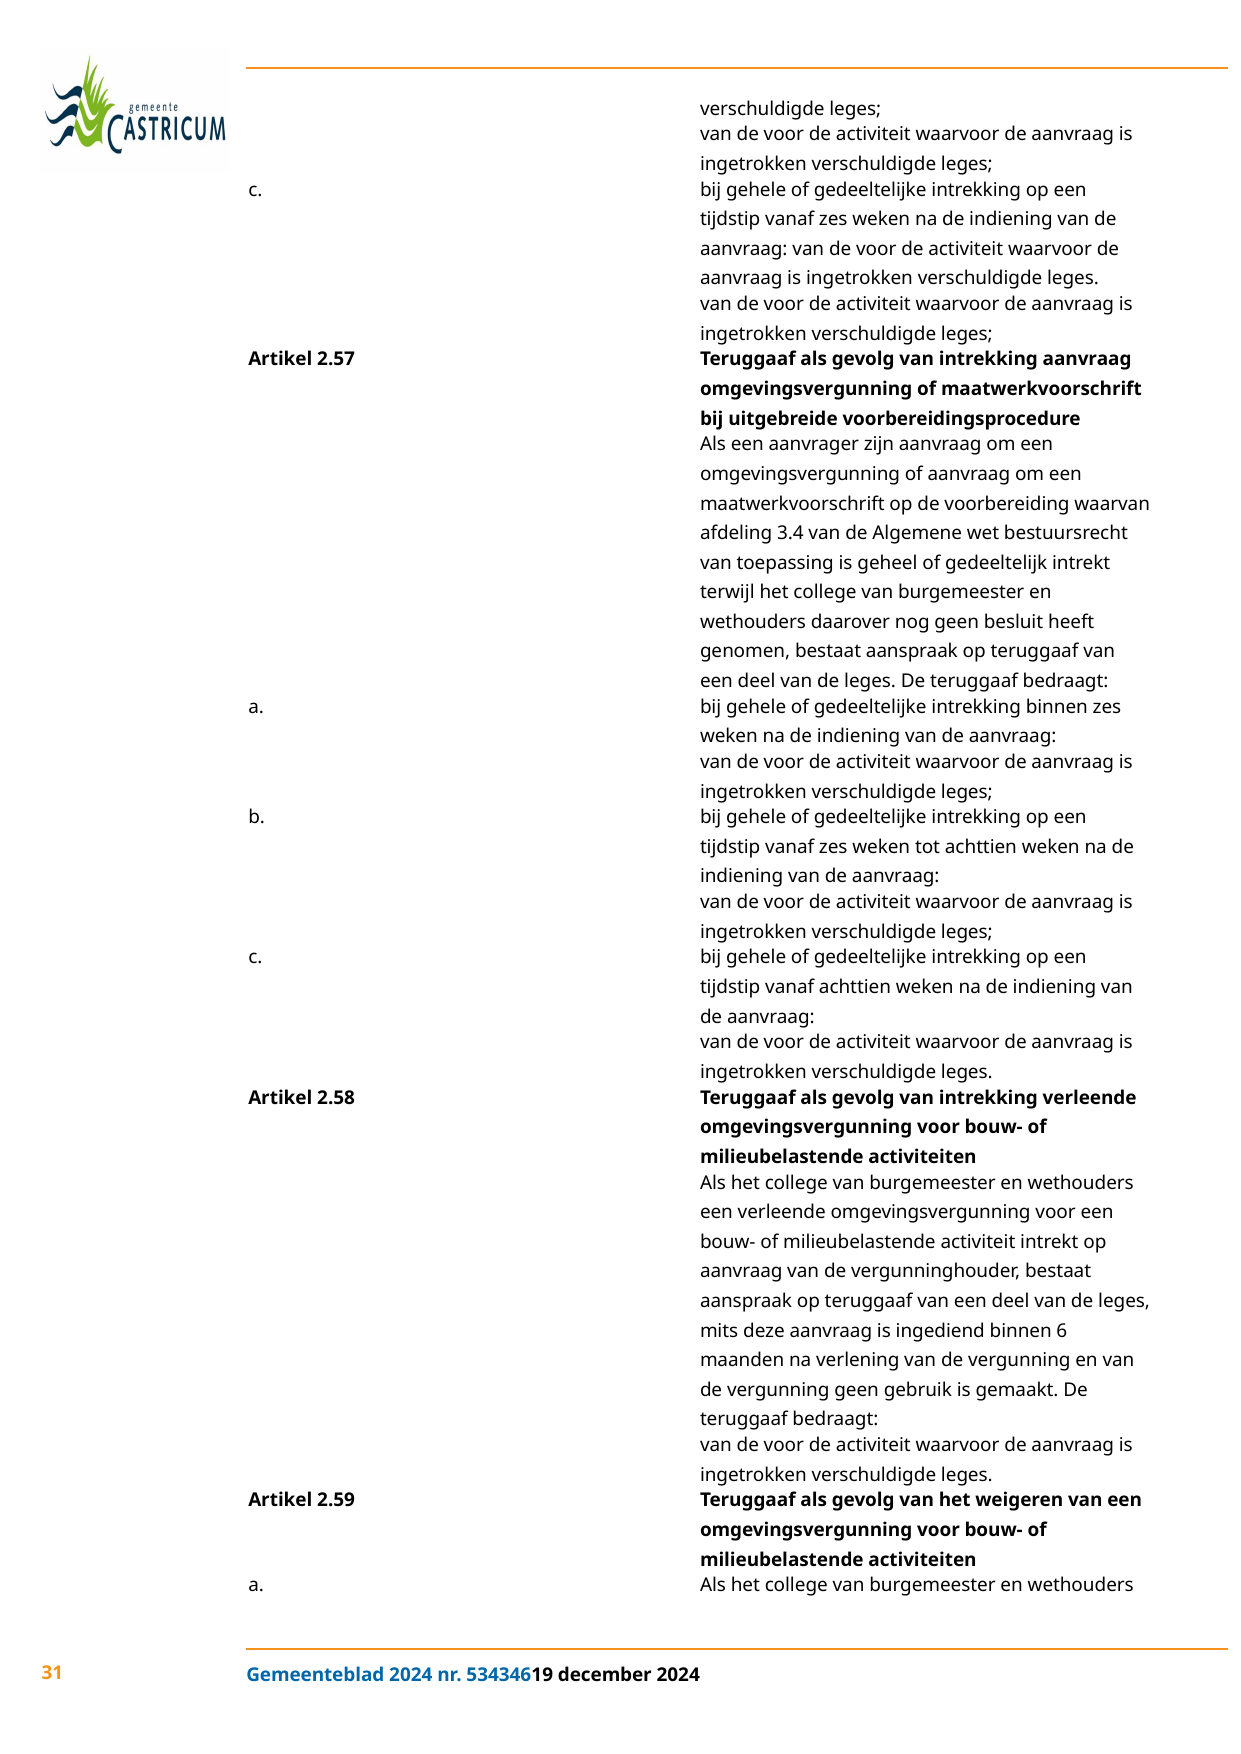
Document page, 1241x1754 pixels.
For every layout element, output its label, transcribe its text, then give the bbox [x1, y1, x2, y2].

table_cell Teruggaaf als gevolg van het weigeren van een omgevingsvergunning voor bouw- of milieubelastende activiteiten [700, 1487, 1152, 1571]
table_cell Artikel 2.57 [248, 346, 700, 431]
table_cell van de voor de activiteit waarvoor de aanvraag is ingetrokken verschuldigde leges; [700, 748, 1152, 803]
table_cell bij gehele of gedeeltelijke intrekking op een tijdstip vanaf achttien weken na de indiening van de aanvraag: [700, 944, 1152, 1029]
table_cell van de voor de activiteit waarvoor de aanvraag is ingetrokken verschuldigde leges; [700, 121, 1152, 176]
table_cell a. [248, 1571, 700, 1597]
table_cell a. [248, 693, 700, 748]
table_cell Als een aanvrager zijn aanvraag om een omgevingsvergunning of aanvraag om een maatwerkvoorschrift op de voorbereiding waarvan afdeling 3.4 van de Algemene wet bestuursrecht van toepassing is geheel of gedeeltelijk intrekt terwijl het college van burgemeester en wethouders daarover nog geen besluit heeft genomen, bestaat aanspraak op teruggaaf van een deel van de leges. De teruggaaf bedraagt: [700, 431, 1152, 693]
table_cell [248, 121, 700, 176]
table_cell Teruggaaf als gevolg van intrekking verleende omgevingsvergunning voor bouw- of milieubelastende activiteiten [700, 1084, 1152, 1169]
table_cell Artikel 2.59 [248, 1487, 700, 1571]
table_cell [248, 889, 700, 944]
table_cell bij gehele of gedeeltelijke intrekking binnen zes weken na de indiening van de aanvraag: [700, 693, 1152, 748]
table_cell Teruggaaf als gevolg van intrekking aanvraag omgevingsvergunning of maatwerkvoorschrift bij uitgebreide voorbereidingsprocedure [700, 346, 1152, 431]
table_cell c. [248, 944, 700, 1029]
table_cell Artikel 2.58 [248, 1084, 700, 1169]
table_cell van de voor de activiteit waarvoor de aanvraag is ingetrokken verschuldigde leges. [700, 1029, 1152, 1084]
table_cell bij gehele of gedeeltelijke intrekking op een tijdstip vanaf zes weken tot achttien weken na de indiening van de aanvraag: [700, 804, 1152, 888]
table_cell verschuldigde leges; [700, 95, 1152, 121]
table_cell [248, 1029, 700, 1084]
table_cell [248, 748, 700, 803]
table_cell b. [248, 804, 700, 888]
picture [41, 47, 231, 172]
table_cell [248, 1431, 700, 1487]
table_cell van de voor de activiteit waarvoor de aanvraag is ingetrokken verschuldigde leges. [700, 1431, 1152, 1487]
table_cell [248, 431, 700, 693]
table_cell [248, 290, 700, 346]
table_cell [248, 95, 700, 121]
table_cell Als het college van burgemeester en wethouders [700, 1571, 1152, 1597]
table_cell van de voor de activiteit waarvoor de aanvraag is ingetrokken verschuldigde leges; [700, 889, 1152, 944]
table_cell c. [248, 176, 700, 290]
table_cell bij gehele of gedeeltelijke intrekking op een tijdstip vanaf zes weken na de indiening van de aanvraag: van de voor de activiteit waarvoor de aanvraag is ingetrokken verschuldigde leges. [700, 176, 1152, 290]
table_cell [248, 1169, 700, 1431]
table_cell Als het college van burgemeester en wethouders een verleende omgevingsvergunning voor een bouw- of milieubelastende activiteit intrekt op aanvraag van de vergunninghouder, bestaat aanspraak op teruggaaf van een deel van de leges, mits deze aanvraag is ingediend binnen 6 maanden na verlening van de vergunning en van de vergunning geen gebruik is gemaakt. De teruggaaf bedraagt: [700, 1169, 1152, 1431]
table_cell van de voor de activiteit waarvoor de aanvraag is ingetrokken verschuldigde leges; [700, 290, 1152, 346]
